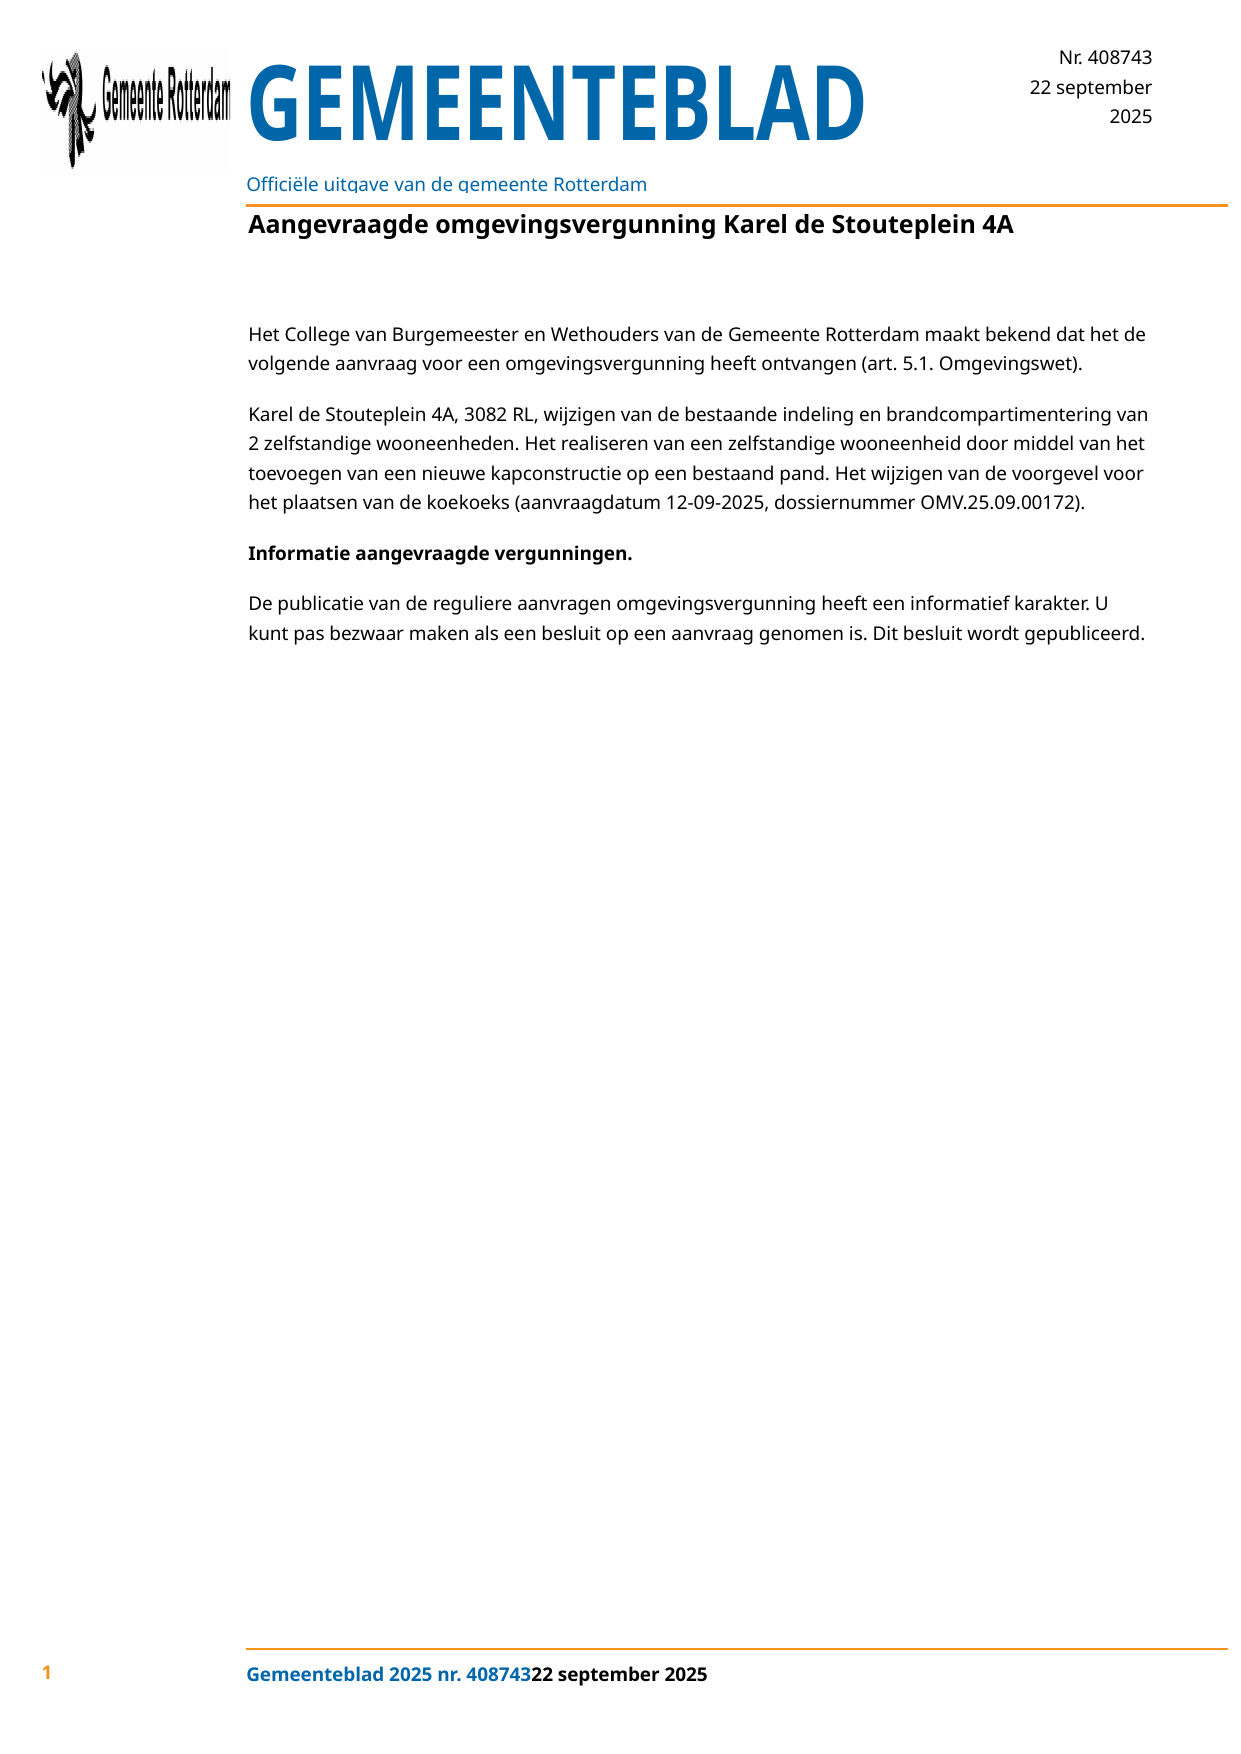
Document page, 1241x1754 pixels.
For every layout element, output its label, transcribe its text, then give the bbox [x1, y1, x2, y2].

text Informatie aangevraagde vergunningen. [248, 540, 1152, 566]
picture [41, 47, 231, 172]
text Aangevraagde omgevingsvergunning Karel de Stouteplein 4A [248, 207, 1152, 241]
text Het College van Burgemeester en Wethouders van de Gemeente Rotterdam maakt bekend dat het de volgende aanvraag voor een omgevingsvergunning heeft ontvangen (art. 5.1. Omgevingswet). [248, 321, 1152, 376]
text Karel de Stouteplein 4A, 3082 RL, wijzigen van de bestaande indeling en brandcompartimentering van 2 zelfstandige wooneenheden. Het realiseren van een zelfstandige wooneenheid door middel van het toevoegen van een nieuwe kapconstructie op een bestaand pand. Het wijzigen van de voorgevel voor het plaatsen van de koekoeks (aanvraagdatum 12-09-2025, dossiernummer OMV.25.09.00172). [248, 401, 1152, 515]
text De publicatie van de reguliere aanvragen omgevingsvergunning heeft een informatief karakter. U kunt pas bezwaar maken als een besluit op een aanvraag genomen is. Dit besluit wordt gepubliceerd. [248, 590, 1152, 646]
